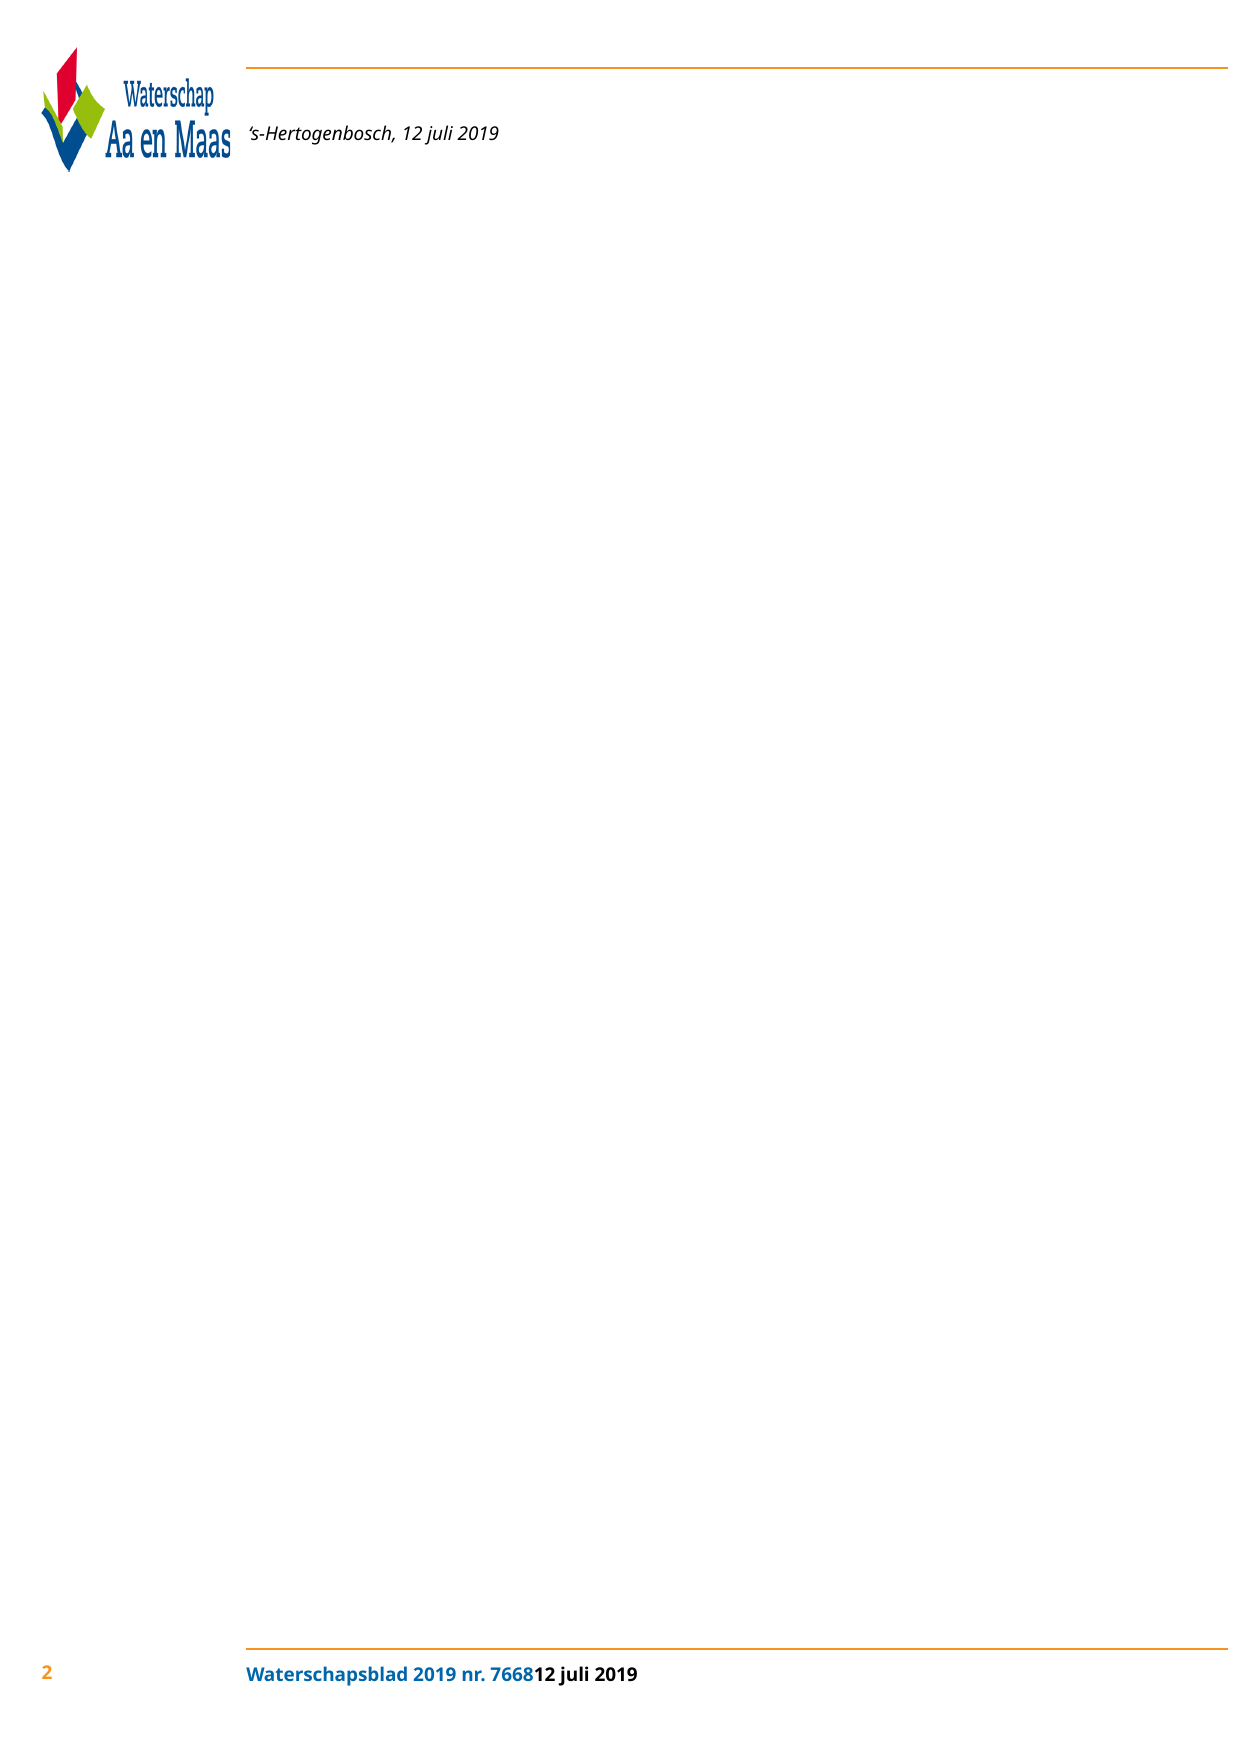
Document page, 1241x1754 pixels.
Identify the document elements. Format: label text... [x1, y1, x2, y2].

text ‘s-Hertogenbosch, 12 juli 2019 [248, 121, 1152, 146]
picture [41, 47, 231, 172]
